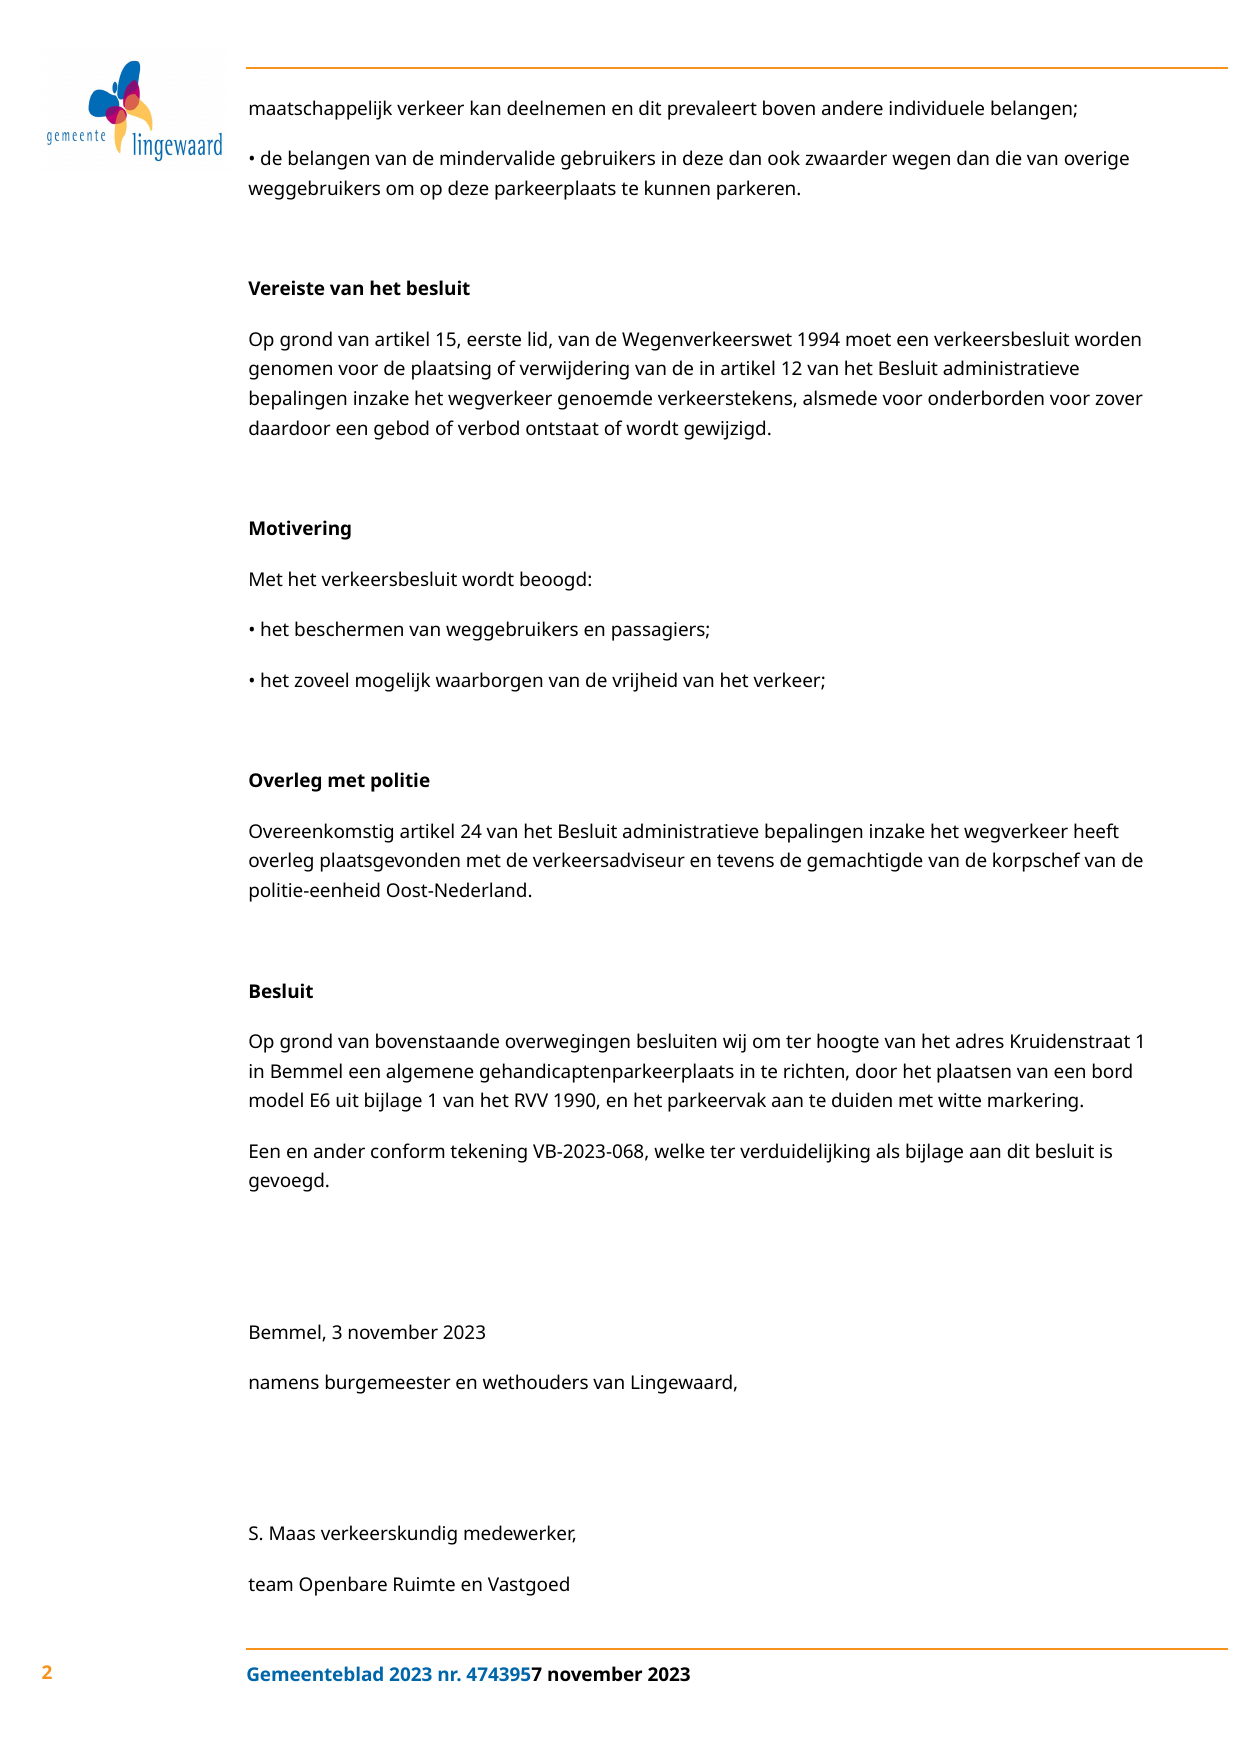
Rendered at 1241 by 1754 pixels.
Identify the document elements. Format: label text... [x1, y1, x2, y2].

text • de belangen van de mindervalide gebruikers in deze dan ook zwaarder wegen dan die van overige weggebruikers om op deze parkeerplaats te kunnen parkeren. [248, 145, 1152, 201]
text namens burgemeester en wethouders van Lingewaard, [248, 1369, 1152, 1395]
text S. Maas verkeerskundig medewerker, [248, 1521, 1152, 1546]
text Op grond van bovenstaande overwegingen besluiten wij om ter hoogte van het adres Kruidenstraat 1 in Bemmel een algemene gehandicaptenparkeerplaats in te richten, door het plaatsen van een bord model E6 uit bijlage 1 van het RVV 1990, en het parkeervak aan te duiden met witte markering. [248, 1028, 1152, 1113]
text • het zoveel mogelijk waarborgen van de vrijheid van het verkeer; [248, 667, 1152, 693]
text Overeenkomstig artikel 24 van het Besluit administratieve bepalingen inzake het wegverkeer heeft overleg plaatsgevonden met de verkeersadviseur en tevens de gemachtigde van de korpschef van de politie-eenheid Oost-Nederland. [248, 818, 1152, 903]
text Bemmel, 3 november 2023 [248, 1319, 1152, 1345]
picture [41, 47, 231, 172]
text Op grond van artikel 15, eerste lid, van de Wegenverkeerswet 1994 moet een verkeersbesluit worden genomen voor de plaatsing of verwijdering van de in artikel 12 van het Besluit administratieve bepalingen inzake het wegverkeer genoemde verkeerstekens, alsmede voor onderborden voor zover daardoor een gebod of verbod ontstaat of wordt gewijzigd. [248, 326, 1152, 441]
text Een en ander conform tekening VB-2023-068, welke ter verduidelijking als bijlage aan dit besluit is gevoegd. [248, 1138, 1152, 1193]
text • het beschermen van weggebruikers en passagiers; [248, 616, 1152, 642]
text team Openbare Ruimte en Vastgoed [248, 1571, 1152, 1597]
text Besluit [248, 978, 1152, 1004]
text Overleg met politie [248, 768, 1152, 793]
text Motivering [248, 516, 1152, 541]
text Met het verkeersbesluit wordt beoogd: [248, 566, 1152, 592]
text maatschappelijk verkeer kan deelnemen en dit prevaleert boven andere individuele belangen; [248, 95, 1152, 121]
text Vereiste van het besluit [248, 276, 1152, 301]
